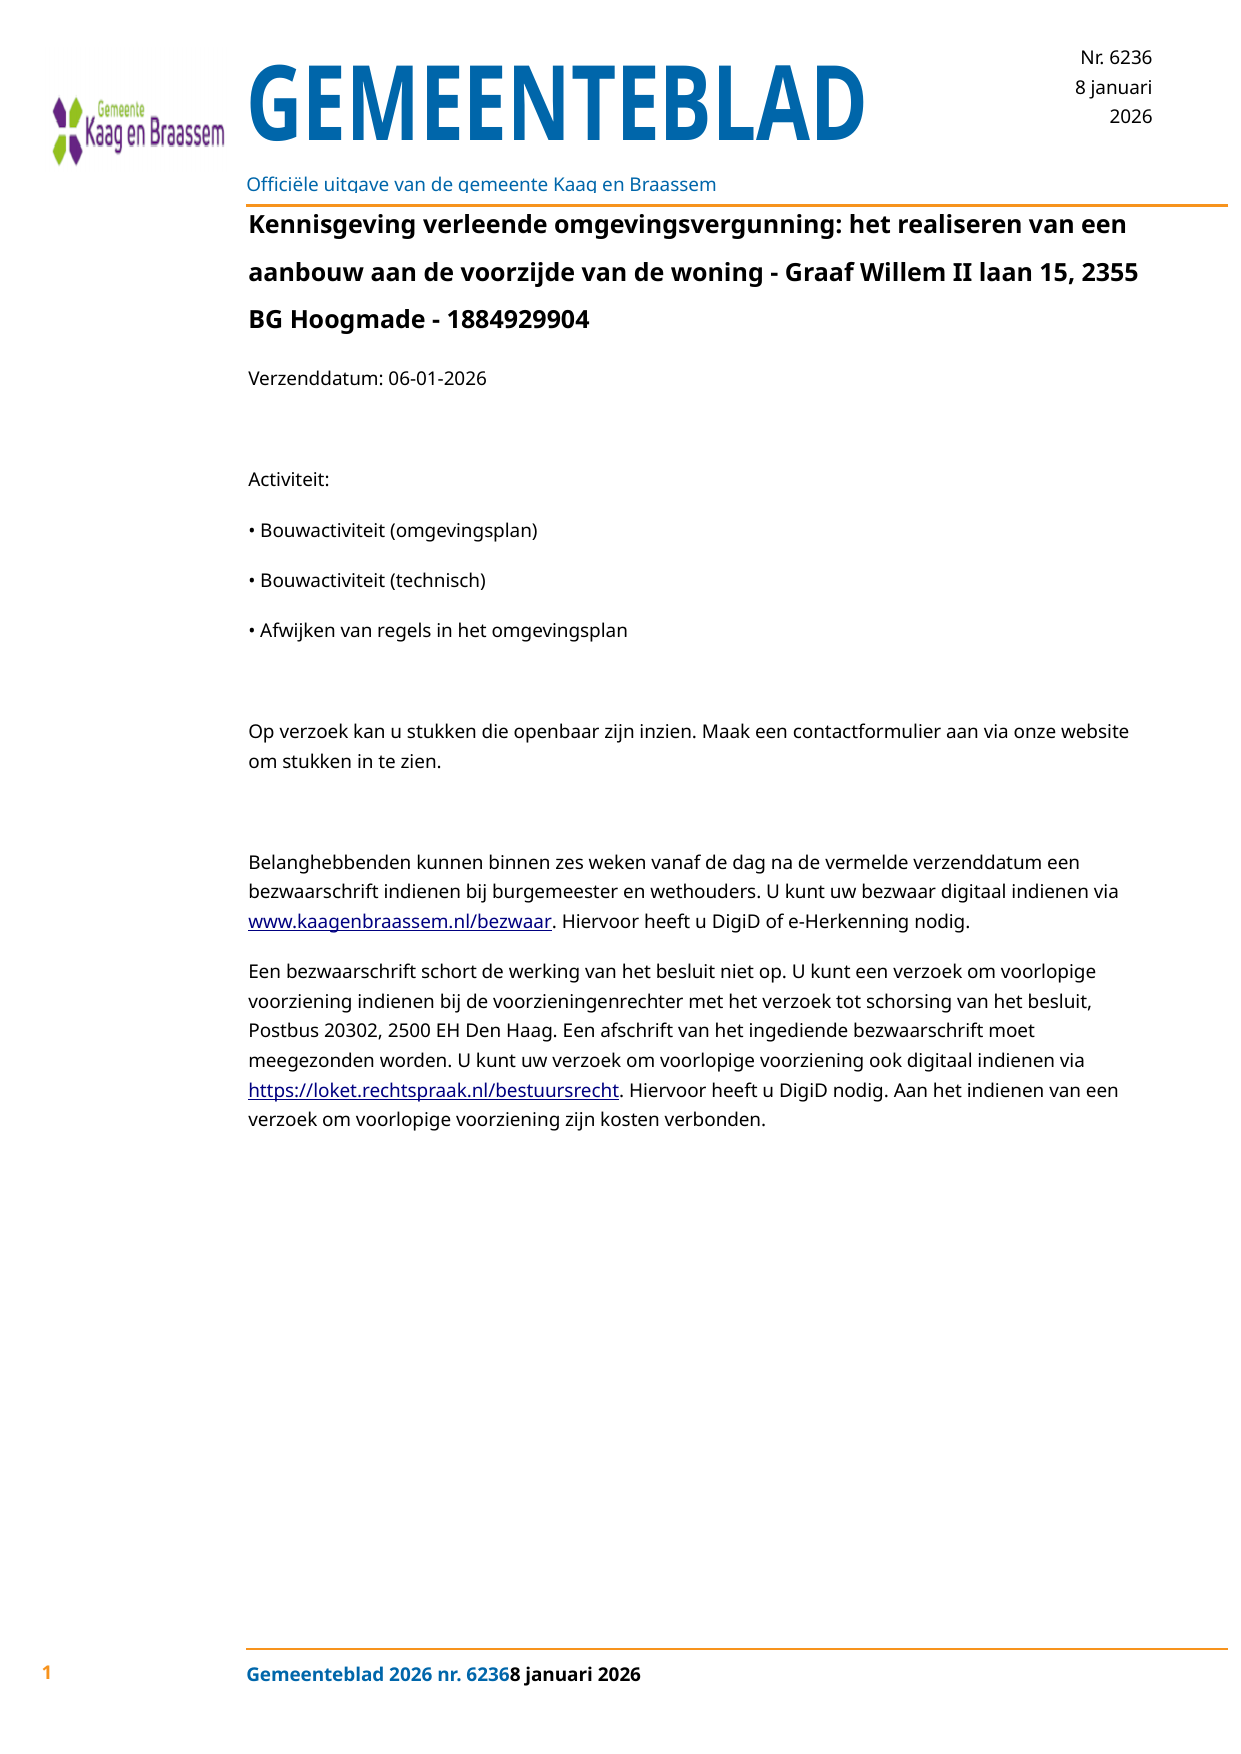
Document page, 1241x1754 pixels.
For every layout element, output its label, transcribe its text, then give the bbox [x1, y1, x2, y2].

text Een bezwaarschrift schort de werking van het besluit niet op. U kunt een verzoek om voorlopige voorziening indienen bij de voorzieningenrechter met het verzoek tot schorsing van het besluit, Postbus 20302, 2500 EH Den Haag. Een afschrift van het ingediende bezwaarschrift moet meegezonden worden. U kunt uw verzoek om voorlopige voorziening ook digitaal indienen via https://loket.rechtspraak.nl/bestuursrecht. Hiervoor heeft u DigiD nodig. Aan het indienen van een verzoek om voorlopige voorziening zijn kosten verbonden. [248, 958, 1152, 1132]
text Activiteit: [248, 466, 1152, 492]
text Kennisgeving verleende omgevingsvergunning: het realiseren van een aanbouw aan de voorzijde van de woning - Graaf Willem II laan 15, 2355 BG Hoogmade - 1884929904 [248, 207, 1152, 336]
text Op verzoek kan u stukken die openbaar zijn inzien. Maak een contactformulier aan via onze website om stukken in te zien. [248, 718, 1152, 774]
text • Bouwactiviteit (technisch) [248, 567, 1152, 593]
text Verzenddatum: 06-01-2026 [248, 366, 1152, 391]
picture [41, 47, 231, 172]
text • Bouwactiviteit (omgevingsplan) [248, 517, 1152, 542]
text Belanghebbenden kunnen binnen zes weken vanaf de dag na de vermelde verzenddatum een bezwaarschrift indienen bij burgemeester en wethouders. U kunt uw bezwaar digitaal indienen via www.kaagenbraassem.nl/bezwaar. Hiervoor heeft u DigiD of e-Herkenning nodig. [248, 849, 1152, 934]
text • Afwijken van regels in het omgevingsplan [248, 618, 1152, 643]
